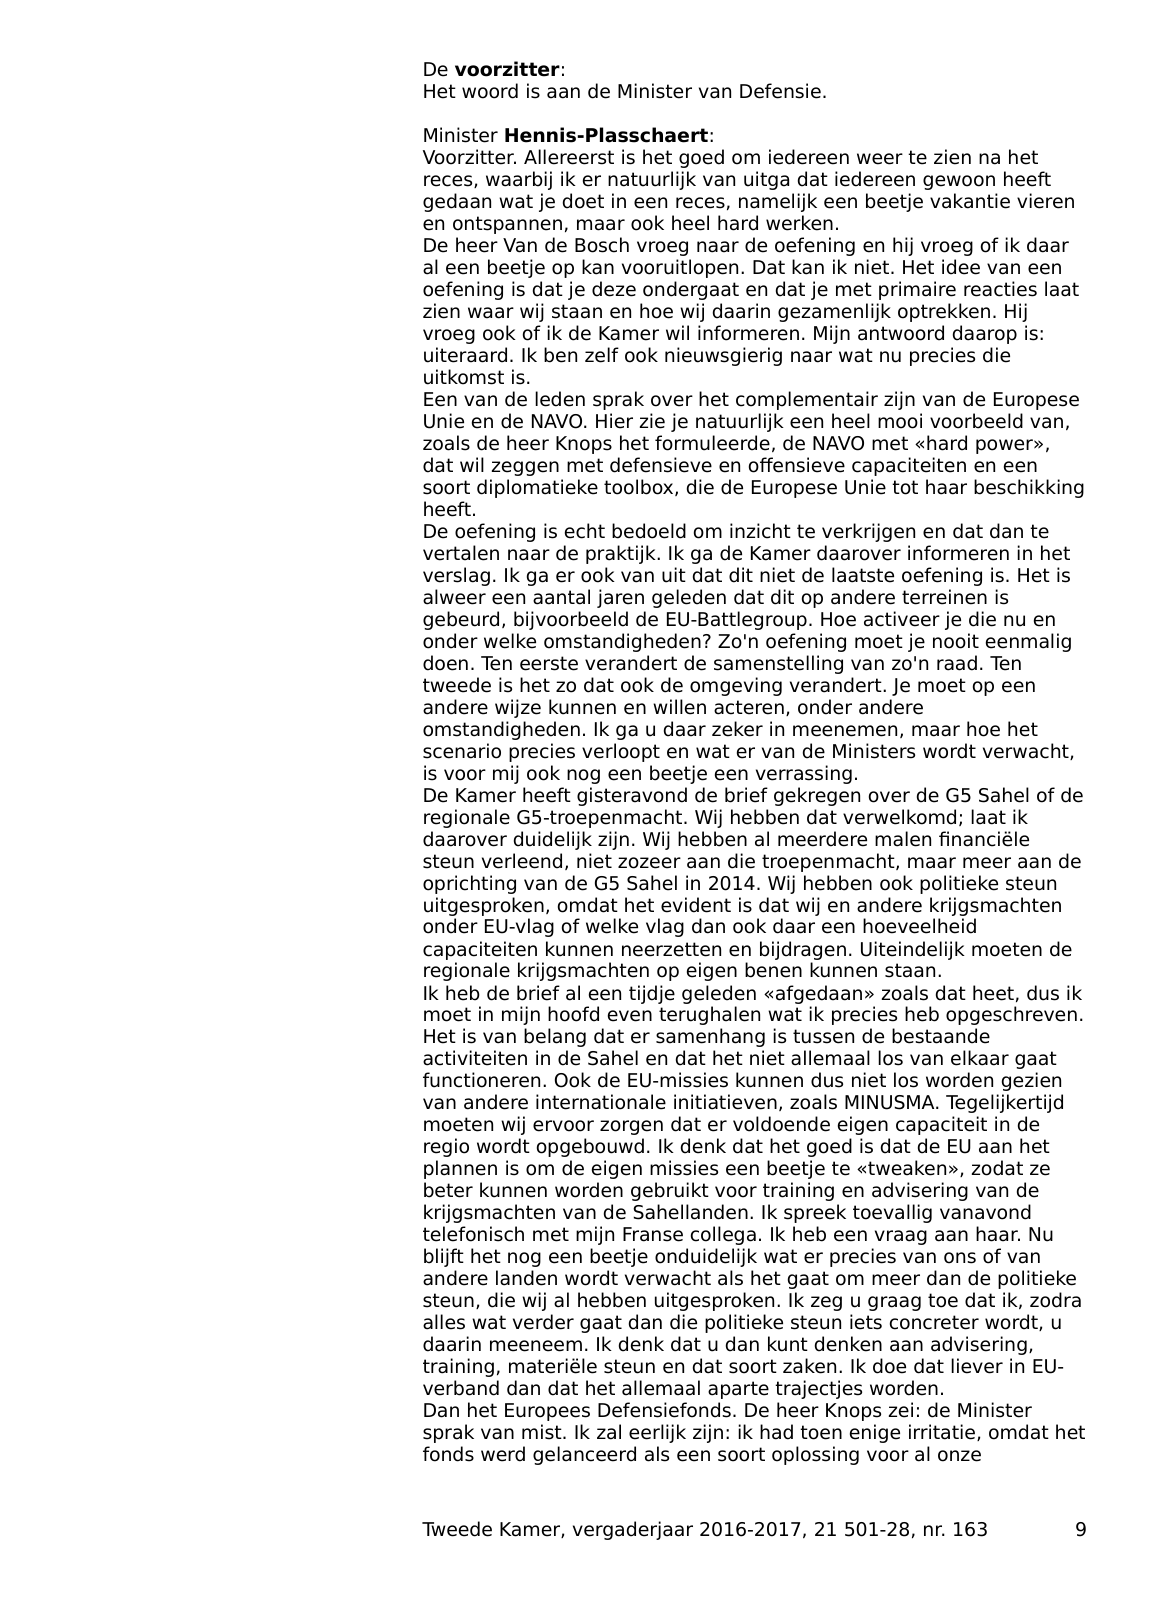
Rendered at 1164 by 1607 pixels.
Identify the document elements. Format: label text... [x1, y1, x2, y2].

text De voorzitter: [422, 59, 1087, 81]
text De oefening is echt bedoeld om inzicht te verkrijgen en dat dan te vertalen naar de praktijk. Ik ga de Kamer daarover informeren in het verslag. Ik ga er ook van uit dat dit niet de laatste oefening is. Het is alweer een aantal jaren geleden dat dit op andere terreinen is gebeurd, bijvoorbeeld de EU-Battlegroup. Hoe activeer je die nu en onder welke omstandigheden? Zo'n oefening moet je nooit eenmalig doen. Ten eerste verandert de samenstelling van zo'n raad. Ten tweede is het zo dat ook de omgeving verandert. Je moet op een andere wijze kunnen en willen acteren, onder andere omstandigheden. Ik ga u daar zeker in meenemen, maar hoe het scenario precies verloopt en wat er van de Ministers wordt verwacht, is voor mij ook nog een beetje een verrassing. [422, 521, 1087, 784]
text Het woord is aan de Minister van Defensie. [422, 81, 1087, 103]
text Voorzitter. Allereerst is het goed om iedereen weer te zien na het reces, waarbij ik er natuurlijk van uitga dat iedereen gewoon heeft gedaan wat je doet in een reces, namelijk een beetje vakantie vieren en ontspannen, maar ook heel hard werken. [422, 147, 1087, 235]
text Een van de leden sprak over het complementair zijn van de Europese Unie en de NAVO. Hier zie je natuurlijk een heel mooi voorbeeld van, zoals de heer Knops het formuleerde, de NAVO met «hard power», dat wil zeggen met defensieve en offensieve capaciteiten en een soort diplomatieke toolbox, die de Europese Unie tot haar beschikking heeft. [422, 389, 1087, 521]
text De Kamer heeft gisteravond de brief gekregen over de G5 Sahel of de regionale G5-troepenmacht. Wij hebben dat verwelkomd; laat ik daarover duidelijk zijn. Wij hebben al meerdere malen financiële steun verleend, niet zozeer aan die troepenmacht, maar meer aan de oprichting van de G5 Sahel in 2014. Wij hebben ook politieke steun uitgesproken, omdat het evident is dat wij en andere krijgsmachten onder EU-vlag of welke vlag dan ook daar een hoeveelheid capaciteiten kunnen neerzetten en bijdragen. Uiteindelijk moeten de regionale krijgsmachten op eigen benen kunnen staan. [422, 784, 1087, 982]
text Ik heb de brief al een tijdje geleden «afgedaan» zoals dat heet, dus ik moet in mijn hoofd even terughalen wat ik precies heb opgeschreven. Het is van belang dat er samenhang is tussen de bestaande activiteiten in de Sahel en dat het niet allemaal los van elkaar gaat functioneren. Ook de EU-missies kunnen dus niet los worden gezien van andere internationale initiatieven, zoals MINUSMA. Tegelijkertijd moeten wij ervoor zorgen dat er voldoende eigen capaciteit in de regio wordt opgebouwd. Ik denk dat het goed is dat de EU aan het plannen is om de eigen missies een beetje te «tweaken», zodat ze beter kunnen worden gebruikt voor training en advisering van de krijgsmachten van de Sahellanden. Ik spreek toevallig vanavond telefonisch met mijn Franse collega. Ik heb een vraag aan haar. Nu blijft het nog een beetje onduidelijk wat er precies van ons of van andere landen wordt verwacht als het gaat om meer dan de politieke steun, die wij al hebben uitgesproken. Ik zeg u graag toe dat ik, zodra alles wat verder gaat dan die politieke steun iets concreter wordt, u daarin meeneem. Ik denk dat u dan kunt denken aan advisering, training, materiële steun en dat soort zaken. Ik doe dat liever in EU-verband dan dat het allemaal aparte trajectjes worden. [422, 982, 1087, 1400]
text Dan het Europees Defensiefonds. De heer Knops zei: de Minister sprak van mist. Ik zal eerlijk zijn: ik had toen enige irritatie, omdat het fonds werd gelanceerd als een soort oplossing voor al onze [422, 1400, 1087, 1466]
text De heer Van de Bosch vroeg naar de oefening en hij vroeg of ik daar al een beetje op kan vooruitlopen. Dat kan ik niet. Het idee van een oefening is dat je deze ondergaat en dat je met primaire reacties laat zien waar wij staan en hoe wij daarin gezamenlijk optrekken. Hij vroeg ook of ik de Kamer wil informeren. Mijn antwoord daarop is: uiteraard. Ik ben zelf ook nieuwsgierig naar wat nu precies die uitkomst is. [422, 235, 1087, 389]
text Minister Hennis-Plasschaert: [422, 125, 1087, 147]
